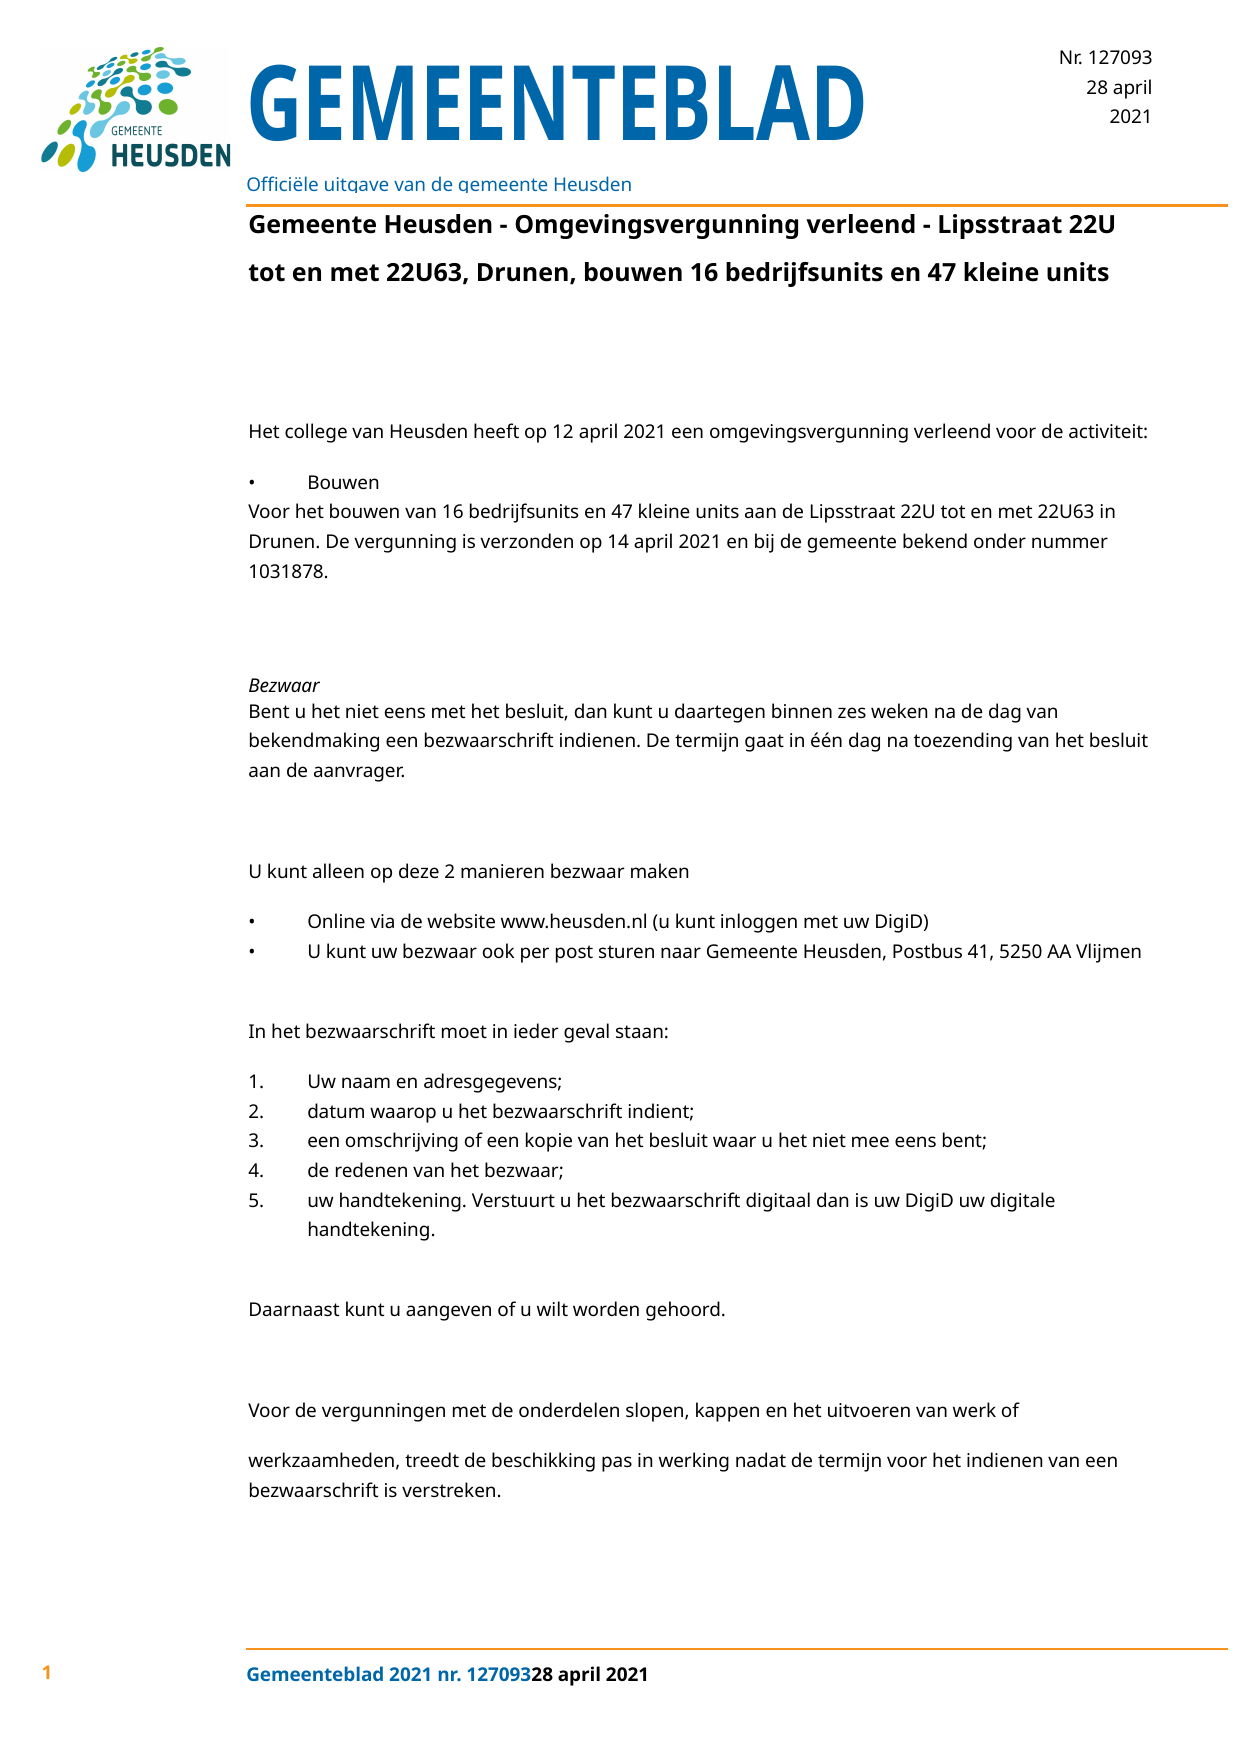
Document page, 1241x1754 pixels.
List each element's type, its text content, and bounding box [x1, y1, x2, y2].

list een omschrijving of een kopie van het besluit waar u het niet mee eens bent; [248, 1128, 1152, 1153]
list Online via de website www.heusden.nl (u kunt inloggen met uw DigiD) [248, 908, 1152, 934]
text Voor het bouwen van 16 bedrijfsunits en 47 kleine units aan de Lipsstraat 22U tot en met 22U63 in Drunen. De vergunning is verzonden op 14 april 2021 en bij de gemeente bekend onder nummer 1031878. [248, 499, 1152, 584]
text werkzaamheden, treedt de beschikking pas in werking nadat de termijn voor het indienen van een bezwaarschrift is verstreken. [248, 1448, 1152, 1503]
list Uw naam en adresgegevens; [248, 1068, 1152, 1094]
list uw handtekening. Verstuurt u het bezwaarschrift digitaal dan is uw DigiD uw digitale handtekening. [248, 1187, 1152, 1242]
text Gemeente Heusden - Omgevingsvergunning verleend - Lipsstraat 22U tot en met 22U63, Drunen, bouwen 16 bedrijfsunits en 47 kleine units [248, 207, 1152, 288]
picture [41, 47, 231, 172]
text Bent u het niet eens met het besluit, dan kunt u daartegen binnen zes weken na de dag van bekendmaking een bezwaarschrift indienen. De termijn gaat in één dag na toezending van het besluit aan de aanvrager. [248, 698, 1152, 783]
list de redenen van het bezwaar; [248, 1157, 1152, 1183]
text Het college van Heusden heeft op 12 april 2021 een omgevingsvergunning verleend voor de activiteit: [248, 419, 1152, 444]
text U kunt alleen op deze 2 manieren bezwaar maken [248, 858, 1152, 884]
text Voor de vergunningen met de onderdelen slopen, kappen en het uitvoeren van werk of [248, 1397, 1152, 1423]
list Bouwen [248, 469, 1152, 495]
text Daarnaast kunt u aangeven of u wilt worden gehoord. [248, 1296, 1152, 1322]
text In het bezwaarschrift moet in ieder geval staan: [248, 1018, 1152, 1044]
list U kunt uw bezwaar ook per post sturen naar Gemeente Heusden, Postbus 41, 5250 AA Vlijmen [248, 938, 1152, 964]
text Bezwaar [248, 672, 1152, 698]
list datum waarop u het bezwaarschrift indient; [248, 1098, 1152, 1124]
